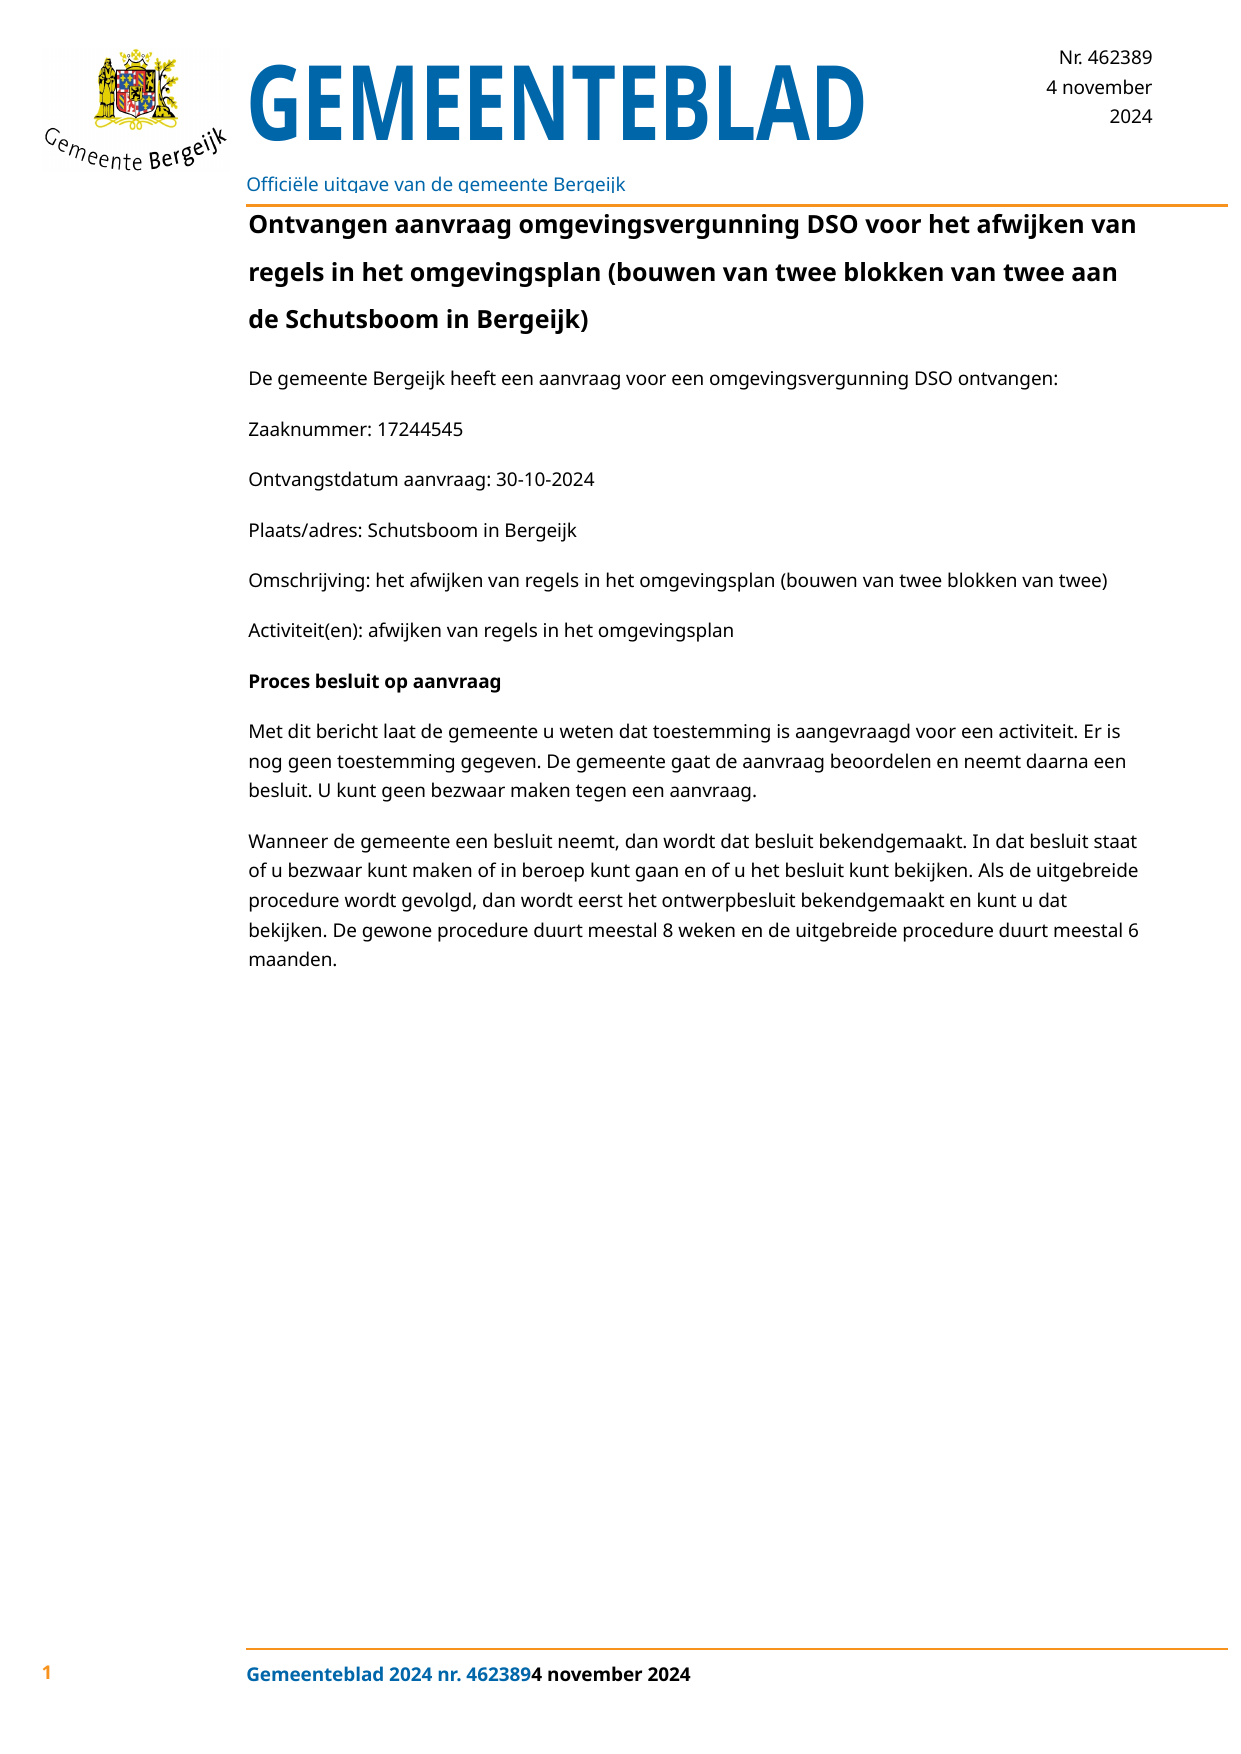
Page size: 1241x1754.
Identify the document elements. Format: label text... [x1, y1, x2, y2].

text Wanneer de gemeente een besluit neemt, dan wordt dat besluit bekendgemaakt. In dat besluit staat of u bezwaar kunt maken of in beroep kunt gaan en of u het besluit kunt bekijken. Als de uitgebreide procedure wordt gevolgd, dan wordt eerst het ontwerpbesluit bekendgemaakt en kunt u dat bekijken. De gewone procedure duurt meestal 8 weken en de uitgebreide procedure duurt meestal 6 maanden. [248, 828, 1152, 972]
text Proces besluit op aanvraag [248, 668, 1152, 694]
text Zaaknummer: 17244545 [248, 416, 1152, 442]
text De gemeente Bergeijk heeft een aanvraag voor een omgevingsvergunning DSO ontvangen: [248, 366, 1152, 391]
text Omschrijving: het afwijken van regels in het omgevingsplan (bouwen van twee blokken van twee) [248, 567, 1152, 593]
text Met dit bericht laat de gemeente u weten dat toestemming is aangevraagd voor een activiteit. Er is nog geen toestemming gegeven. De gemeente gaat de aanvraag beoordelen en neemt daarna een besluit. U kunt geen bezwaar maken tegen een aanvraag. [248, 718, 1152, 803]
text Plaats/adres: Schutsboom in Bergeijk [248, 517, 1152, 542]
text Ontvangen aanvraag omgevingsvergunning DSO voor het afwijken van regels in het omgevingsplan (bouwen van twee blokken van twee aan de Schutsboom in Bergeijk) [248, 207, 1152, 336]
text Ontvangstdatum aanvraag: 30-10-2024 [248, 466, 1152, 492]
text Activiteit(en): afwijken van regels in het omgevingsplan [248, 618, 1152, 643]
picture [41, 47, 231, 172]
